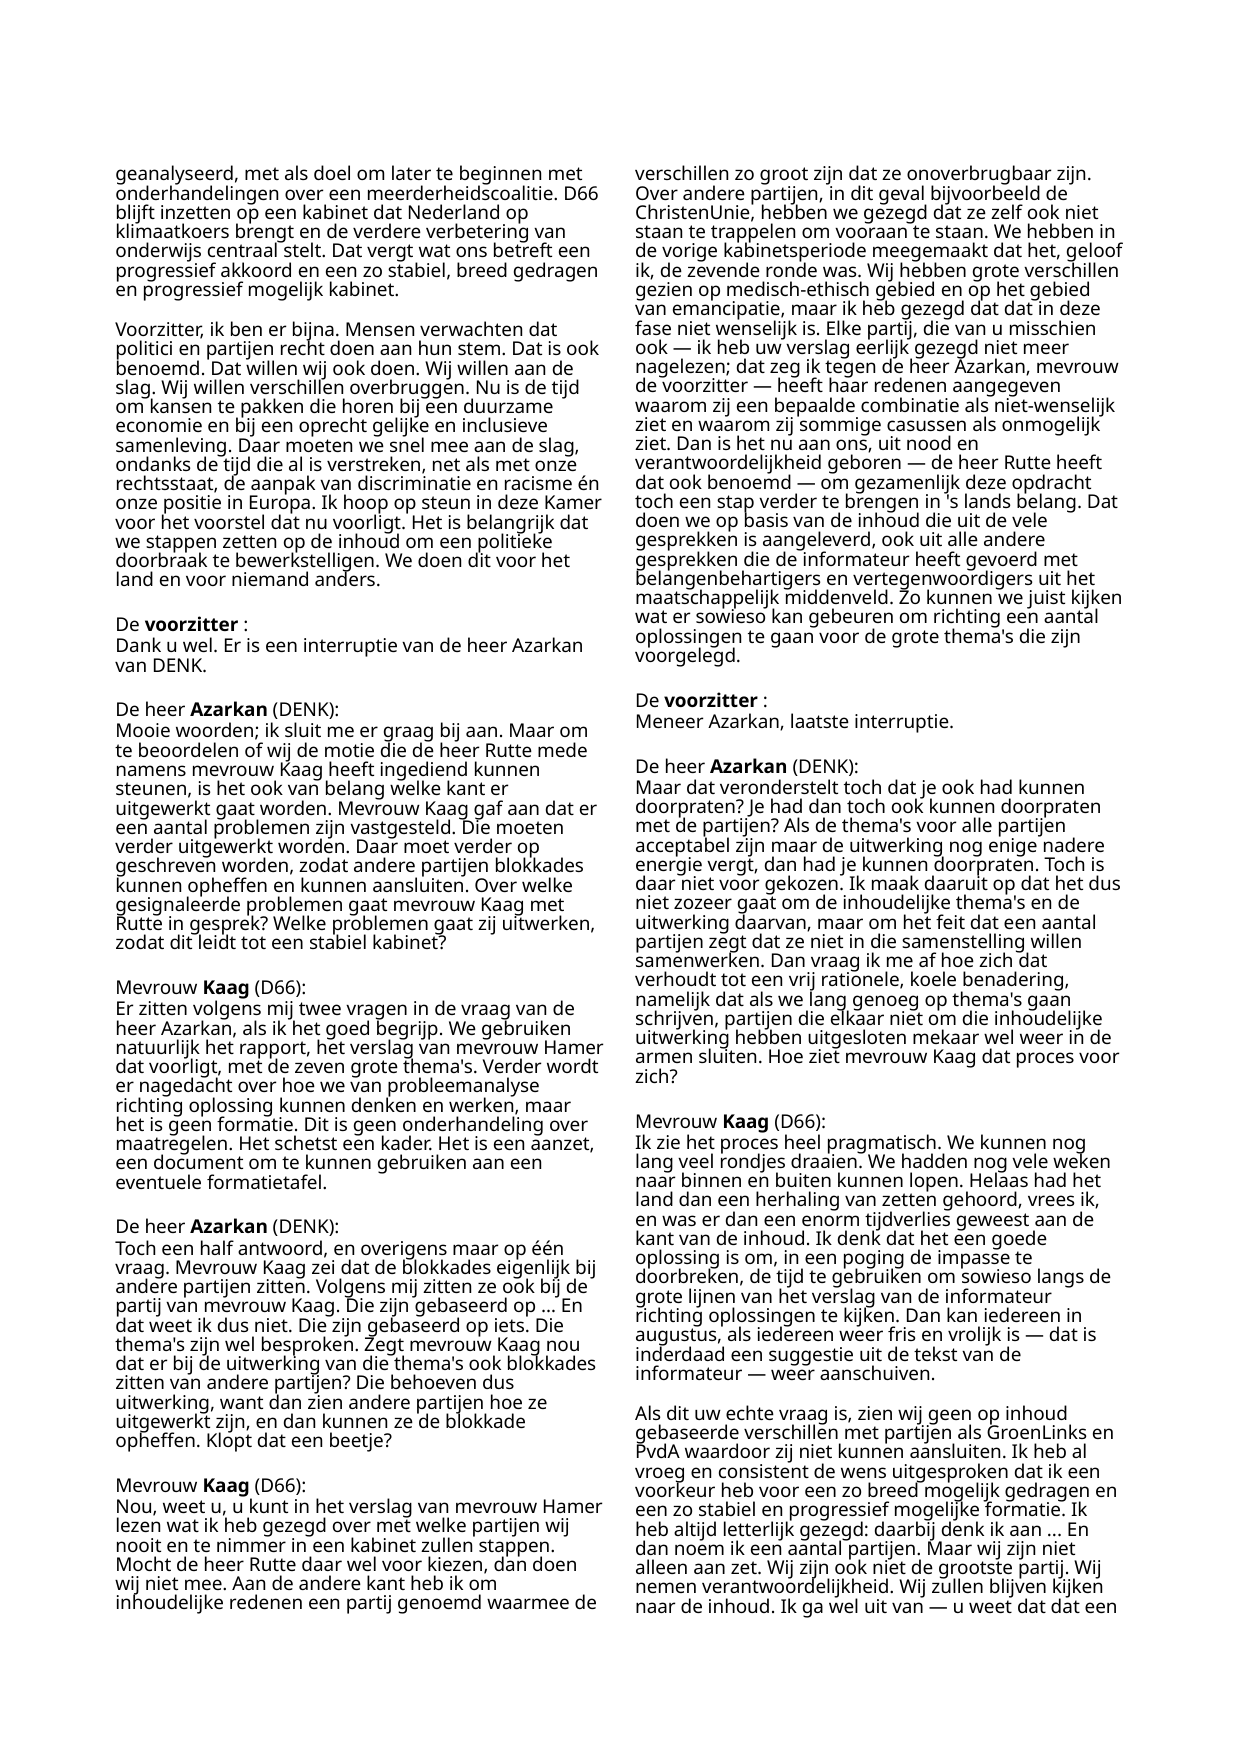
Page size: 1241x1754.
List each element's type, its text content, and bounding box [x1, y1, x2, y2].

text Meneer Azarkan, laatste interruptie. [635, 713, 1125, 732]
text De heer Azarkan (DENK): [115, 697, 605, 722]
text Toch een half antwoord, en overigens maar op één vraag. Mevrouw Kaag zei dat de blokkades eigenlijk bij andere partijen zitten. Volgens mij zitten ze ook bij de partij van mevrouw Kaag. Die zijn gebaseerd op … En dat weet ik dus niet. Die zijn gebaseerd op iets. Die thema's zijn wel besproken. Zegt mevrouw Kaag nou dat er bij de uitwerking van die thema's ook blokkades zitten van andere partijen? Die behoeven dus uitwerking, want dan zien andere partijen hoe ze uitgewerkt zijn, en dan kunnen ze de blokkade opheffen. Klopt dat een beetje? [115, 1239, 605, 1451]
text Maar dat veronderstelt toch dat je ook had kunnen doorpraten? Je had dan toch ook kunnen doorpraten met de partijen? Als de thema's voor alle partijen acceptabel zijn maar de uitwerking nog enige nadere energie vergt, dan had je kunnen doorpraten. Toch is daar niet voor gekozen. Ik maak daaruit op dat het dus niet zozeer gaat om de inhoudelijke thema's en de uitwerking daarvan, maar om het feit dat een aantal partijen zegt dat ze niet in die samenstelling willen samenwerken. Dan vraag ik me af hoe zich dat verhoudt tot een vrij rationele, koele benadering, namelijk dat als we lang genoeg op thema's gaan schrijven, partijen die elkaar niet om die inhoudelijke uitwerking hebben uitgesloten mekaar wel weer in de armen sluiten. Hoe ziet mevrouw Kaag dat proces voor zich? [635, 779, 1125, 1087]
text Mevrouw Kaag (D66): [635, 1108, 1125, 1134]
text Ik zie het proces heel pragmatisch. We kunnen nog lang veel rondjes draaien. We hadden nog vele weken naar binnen en buiten kunnen lopen. Helaas had het land dan een herhaling van zetten gehoord, vrees ik, en was er dan een enorm tijdverlies geweest aan de kant van de inhoud. Ik denk dat het een goede oplossing is om, in een poging de impasse te doorbreken, de tijd te gebruiken om sowieso langs de grote lijnen van het verslag van de informateur richting oplossingen te kijken. Dan kan iedereen in augustus, als iedereen weer fris en vrolijk is — dat is inderdaad een suggestie uit de tekst van de informateur — weer aanschuiven. [635, 1134, 1125, 1384]
text De heer Azarkan (DENK): [115, 1214, 605, 1239]
text Als dit uw echte vraag is, zien wij geen op inhoud gebaseerde verschillen met partijen als GroenLinks en PvdA waardoor zij niet kunnen aansluiten. Ik heb al vroeg en consistent de wens uitgesproken dat ik een voorkeur heb voor een zo breed mogelijk gedragen en een zo stabiel en progressief mogelijke formatie. Ik heb altijd letterlijk gezegd: daarbij denk ik aan ... En dan noem ik een aantal partijen. Maar wij zijn niet alleen aan zet. Wij zijn ook niet de grootste partij. Wij nemen verantwoordelijkheid. Wij zullen blijven kijken naar de inhoud. Ik ga wel uit van — u weet dat dat een [635, 1405, 1125, 1617]
text Mooie woorden; ik sluit me er graag bij aan. Maar om te beoordelen of wij de motie die de heer Rutte mede namens mevrouw Kaag heeft ingediend kunnen steunen, is het ook van belang welke kant er uitgewerkt gaat worden. Mevrouw Kaag gaf aan dat er een aantal problemen zijn vastgesteld. Die moeten verder uitgewerkt worden. Daar moet verder op geschreven worden, zodat andere partijen blokkades kunnen opheffen en kunnen aansluiten. Over welke gesignaleerde problemen gaat mevrouw Kaag met Rutte in gesprek? Welke problemen gaat zij uitwerken, zodat dit leidt tot een stabiel kabinet? [115, 722, 605, 954]
text De voorzitter : [115, 612, 605, 637]
text Dank u wel. Er is een interruptie van de heer Azarkan van DENK. [115, 637, 605, 676]
text De heer Azarkan (DENK): [635, 753, 1125, 779]
text Mevrouw Kaag (D66): [115, 974, 605, 1000]
text Nou, weet u, u kunt in het verslag van mevrouw Hamer lezen wat ik heb gezegd over met welke partijen wij nooit en te nimmer in een kabinet zullen stappen. Mocht de heer Rutte daar wel voor kiezen, dan doen wij niet mee. Aan de andere kant heb ik om inhoudelijke redenen een partij genoemd waarmee de [115, 1498, 605, 1614]
text Mevrouw Kaag (D66): [115, 1472, 605, 1498]
text Er zitten volgens mij twee vragen in de vraag van de heer Azarkan, als ik het goed begrijp. We gebruiken natuurlijk het rapport, het verslag van mevrouw Hamer dat voorligt, met de zeven grote thema's. Verder wordt er nagedacht over hoe we van probleemanalyse richting oplossing kunnen denken en werken, maar het is geen formatie. Dit is geen onderhandeling over maatregelen. Het schetst een kader. Het is een aanzet, een document om te kunnen gebruiken aan een eventuele formatietafel. [115, 1000, 605, 1193]
text geanalyseerd, met als doel om later te beginnen met onderhandelingen over een meerderheidscoalitie. D66 blijft inzetten op een kabinet dat Nederland op klimaatkoers brengt en de verdere verbetering van onderwijs centraal stelt. Dat vergt wat ons betreft een progressief akkoord en een zo stabiel, breed gedragen en progressief mogelijk kabinet. [115, 165, 605, 300]
text Voorzitter, ik ben er bijna. Mensen verwachten dat politici en partijen recht doen aan hun stem. Dat is ook benoemd. Dat willen wij ook doen. Wij willen aan de slag. Wij willen verschillen overbruggen. Nu is de tijd om kansen te pakken die horen bij een duurzame economie en bij een oprecht gelijke en inclusieve samenleving. Daar moeten we snel mee aan de slag, ondanks de tijd die al is verstreken, net als met onze rechtsstaat, de aanpak van discriminatie en racisme én onze positie in Europa. Ik hoop op steun in deze Kamer voor het voorstel dat nu voorligt. Het is belangrijk dat we stappen zetten op de inhoud om een politieke doorbraak te bewerkstelligen. We doen dit voor het land en voor niemand anders. [115, 321, 605, 591]
text verschillen zo groot zijn dat ze onoverbrugbaar zijn. Over andere partijen, in dit geval bijvoorbeeld de ChristenUnie, hebben we gezegd dat ze zelf ook niet staan te trappelen om vooraan te staan. We hebben in de vorige kabinetsperiode meegemaakt dat het, geloof ik, de zevende ronde was. Wij hebben grote verschillen gezien op medisch-ethisch gebied en op het gebied van emancipatie, maar ik heb gezegd dat dat in deze fase niet wenselijk is. Elke partij, die van u misschien ook — ik heb uw verslag eerlijk gezegd niet meer nagelezen; dat zeg ik tegen de heer Azarkan, mevrouw de voorzitter — heeft haar redenen aangegeven waarom zij een bepaalde combinatie als niet-wenselijk ziet en waarom zij sommige casussen als onmogelijk ziet. Dan is het nu aan ons, uit nood en verantwoordelijkheid geboren — de heer Rutte heeft dat ook benoemd — om gezamenlijk deze opdracht toch een stap verder te brengen in 's lands belang. Dat doen we op basis van de inhoud die uit de vele gesprekken is aangeleverd, ook uit alle andere gesprekken die de informateur heeft gevoerd met belangenbehartigers en vertegenwoordigers uit het maatschappelijk middenveld. Zo kunnen we juist kijken wat er sowieso kan gebeuren om richting een aantal oplossingen te gaan voor de grote thema's die zijn voorgelegd. [635, 165, 1125, 666]
text De voorzitter : [635, 687, 1125, 713]
